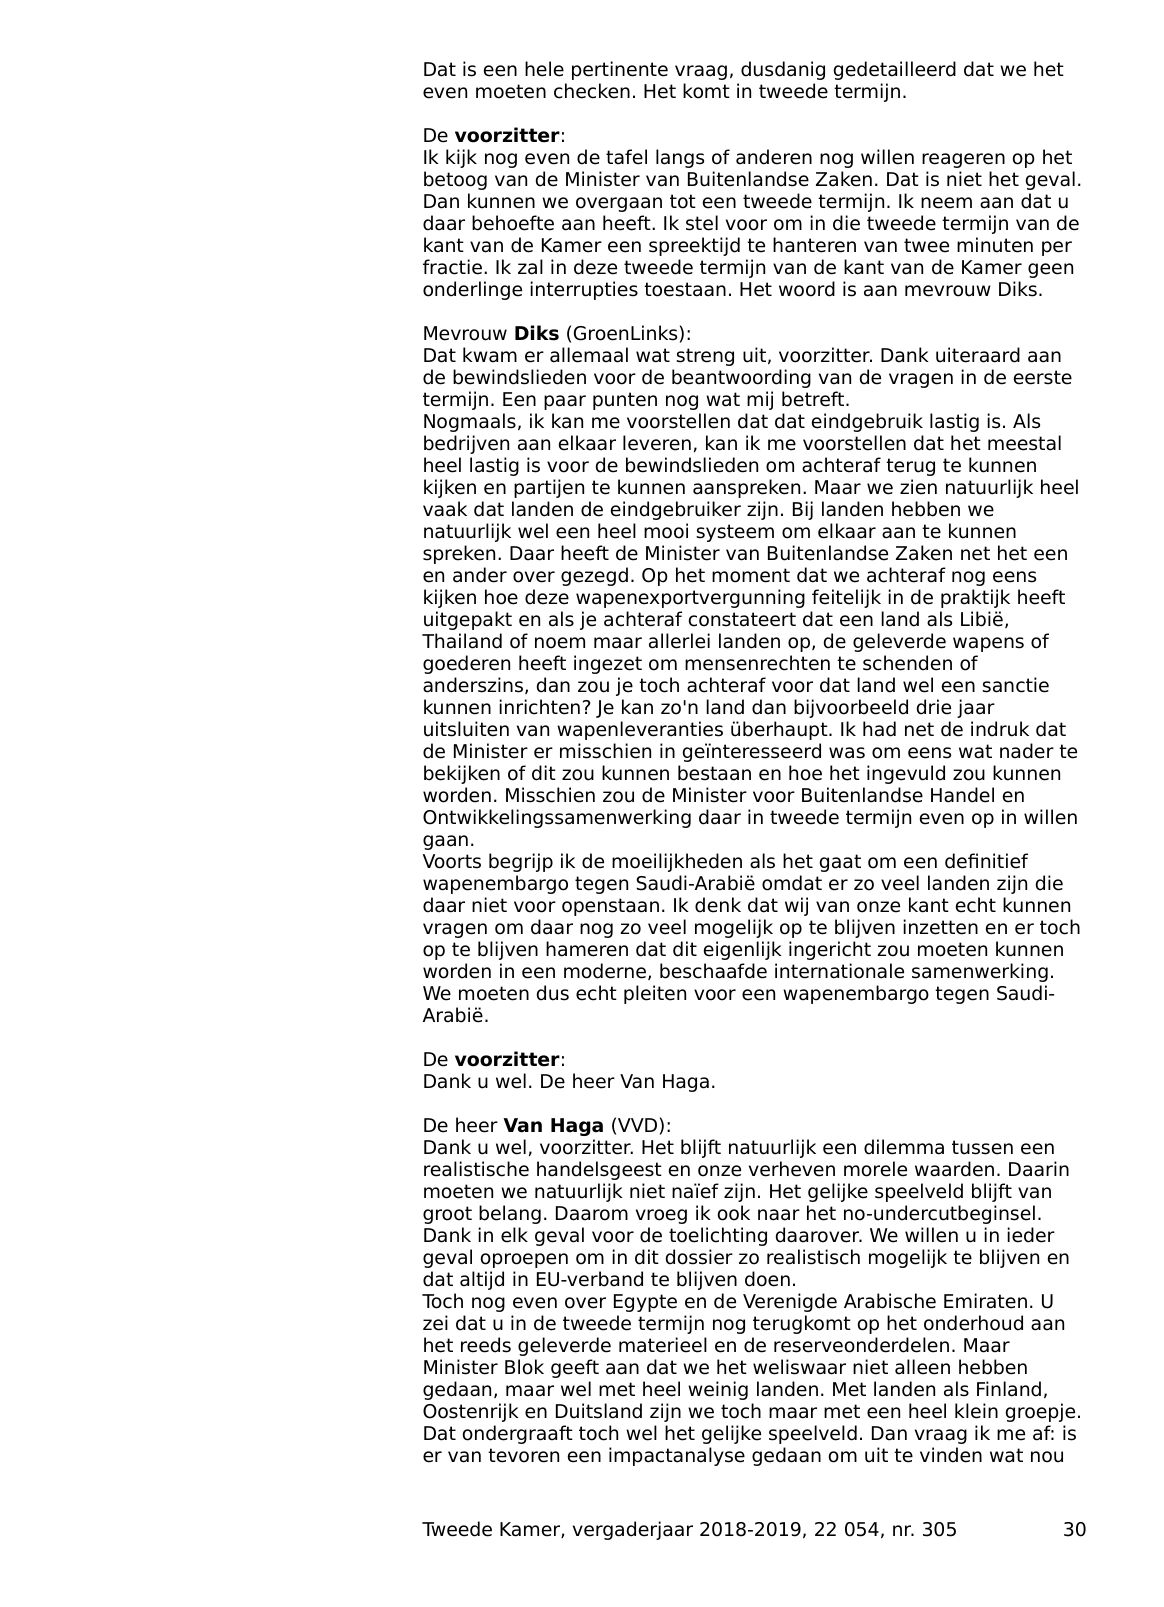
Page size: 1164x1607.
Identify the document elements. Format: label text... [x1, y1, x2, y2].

text Voorts begrijp ik de moeilijkheden als het gaat om een definitief wapenembargo tegen Saudi-Arabië omdat er zo veel landen zijn die daar niet voor openstaan. Ik denk dat wij van onze kant echt kunnen vragen om daar nog zo veel mogelijk op te blijven inzetten en er toch op te blijven hameren dat dit eigenlijk ingericht zou moeten kunnen worden in een moderne, beschaafde internationale samenwerking. We moeten dus echt pleiten voor een wapenembargo tegen Saudi-Arabië. [422, 851, 1087, 1027]
text Dank u wel, voorzitter. Het blijft natuurlijk een dilemma tussen een realistische handelsgeest en onze verheven morele waarden. Daarin moeten we natuurlijk niet naïef zijn. Het gelijke speelveld blijft van groot belang. Daarom vroeg ik ook naar het no-undercutbeginsel. Dank in elk geval voor de toelichting daarover. We willen u in ieder geval oproepen om in dit dossier zo realistisch mogelijk te blijven en dat altijd in EU-verband te blijven doen. [422, 1137, 1087, 1291]
text Nogmaals, ik kan me voorstellen dat dat eindgebruik lastig is. Als bedrijven aan elkaar leveren, kan ik me voorstellen dat het meestal heel lastig is voor de bewindslieden om achteraf terug te kunnen kijken en partijen te kunnen aanspreken. Maar we zien natuurlijk heel vaak dat landen de eindgebruiker zijn. Bij landen hebben we natuurlijk wel een heel mooi systeem om elkaar aan te kunnen spreken. Daar heeft de Minister van Buitenlandse Zaken net het een en ander over gezegd. Op het moment dat we achteraf nog eens kijken hoe deze wapenexportvergunning feitelijk in de praktijk heeft uitgepakt en als je achteraf constateert dat een land als Libië, Thailand of noem maar allerlei landen op, de geleverde wapens of goederen heeft ingezet om mensenrechten te schenden of anderszins, dan zou je toch achteraf voor dat land wel een sanctie kunnen inrichten? Je kan zo'n land dan bijvoorbeeld drie jaar uitsluiten van wapenleveranties überhaupt. Ik had net de indruk dat de Minister er misschien in geïnteresseerd was om eens wat nader te bekijken of dit zou kunnen bestaan en hoe het ingevuld zou kunnen worden. Misschien zou de Minister voor Buitenlandse Handel en Ontwikkelingssamenwerking daar in tweede termijn even op in willen gaan. [422, 411, 1087, 851]
text Dat is een hele pertinente vraag, dusdanig gedetailleerd dat we het even moeten checken. Het komt in tweede termijn. [422, 59, 1087, 103]
text Dat kwam er allemaal wat streng uit, voorzitter. Dank uiteraard aan de bewindslieden voor de beantwoording van de vragen in de eerste termijn. Een paar punten nog wat mij betreft. [422, 345, 1087, 411]
text De voorzitter: [422, 1049, 1087, 1071]
text Ik kijk nog even de tafel langs of anderen nog willen reageren op het betoog van de Minister van Buitenlandse Zaken. Dat is niet het geval. Dan kunnen we overgaan tot een tweede termijn. Ik neem aan dat u daar behoefte aan heeft. Ik stel voor om in die tweede termijn van de kant van de Kamer een spreektijd te hanteren van twee minuten per fractie. Ik zal in deze tweede termijn van de kant van de Kamer geen onderlinge interrupties toestaan. Het woord is aan mevrouw Diks. [422, 147, 1087, 301]
text De heer Van Haga (VVD): [422, 1115, 1087, 1137]
text De voorzitter: [422, 125, 1087, 147]
text Toch nog even over Egypte en de Verenigde Arabische Emiraten. U zei dat u in de tweede termijn nog terugkomt op het onderhoud aan het reeds geleverde materieel en de reserveonderdelen. Maar Minister Blok geeft aan dat we het weliswaar niet alleen hebben gedaan, maar wel met heel weinig landen. Met landen als Finland, Oostenrijk en Duitsland zijn we toch maar met een heel klein groepje. Dat ondergraaft toch wel het gelijke speelveld. Dan vraag ik me af: is er van tevoren een impactanalyse gedaan om uit te vinden wat nou [422, 1291, 1087, 1467]
text Dank u wel. De heer Van Haga. [422, 1071, 1087, 1093]
text Mevrouw Diks (GroenLinks): [422, 323, 1087, 345]
